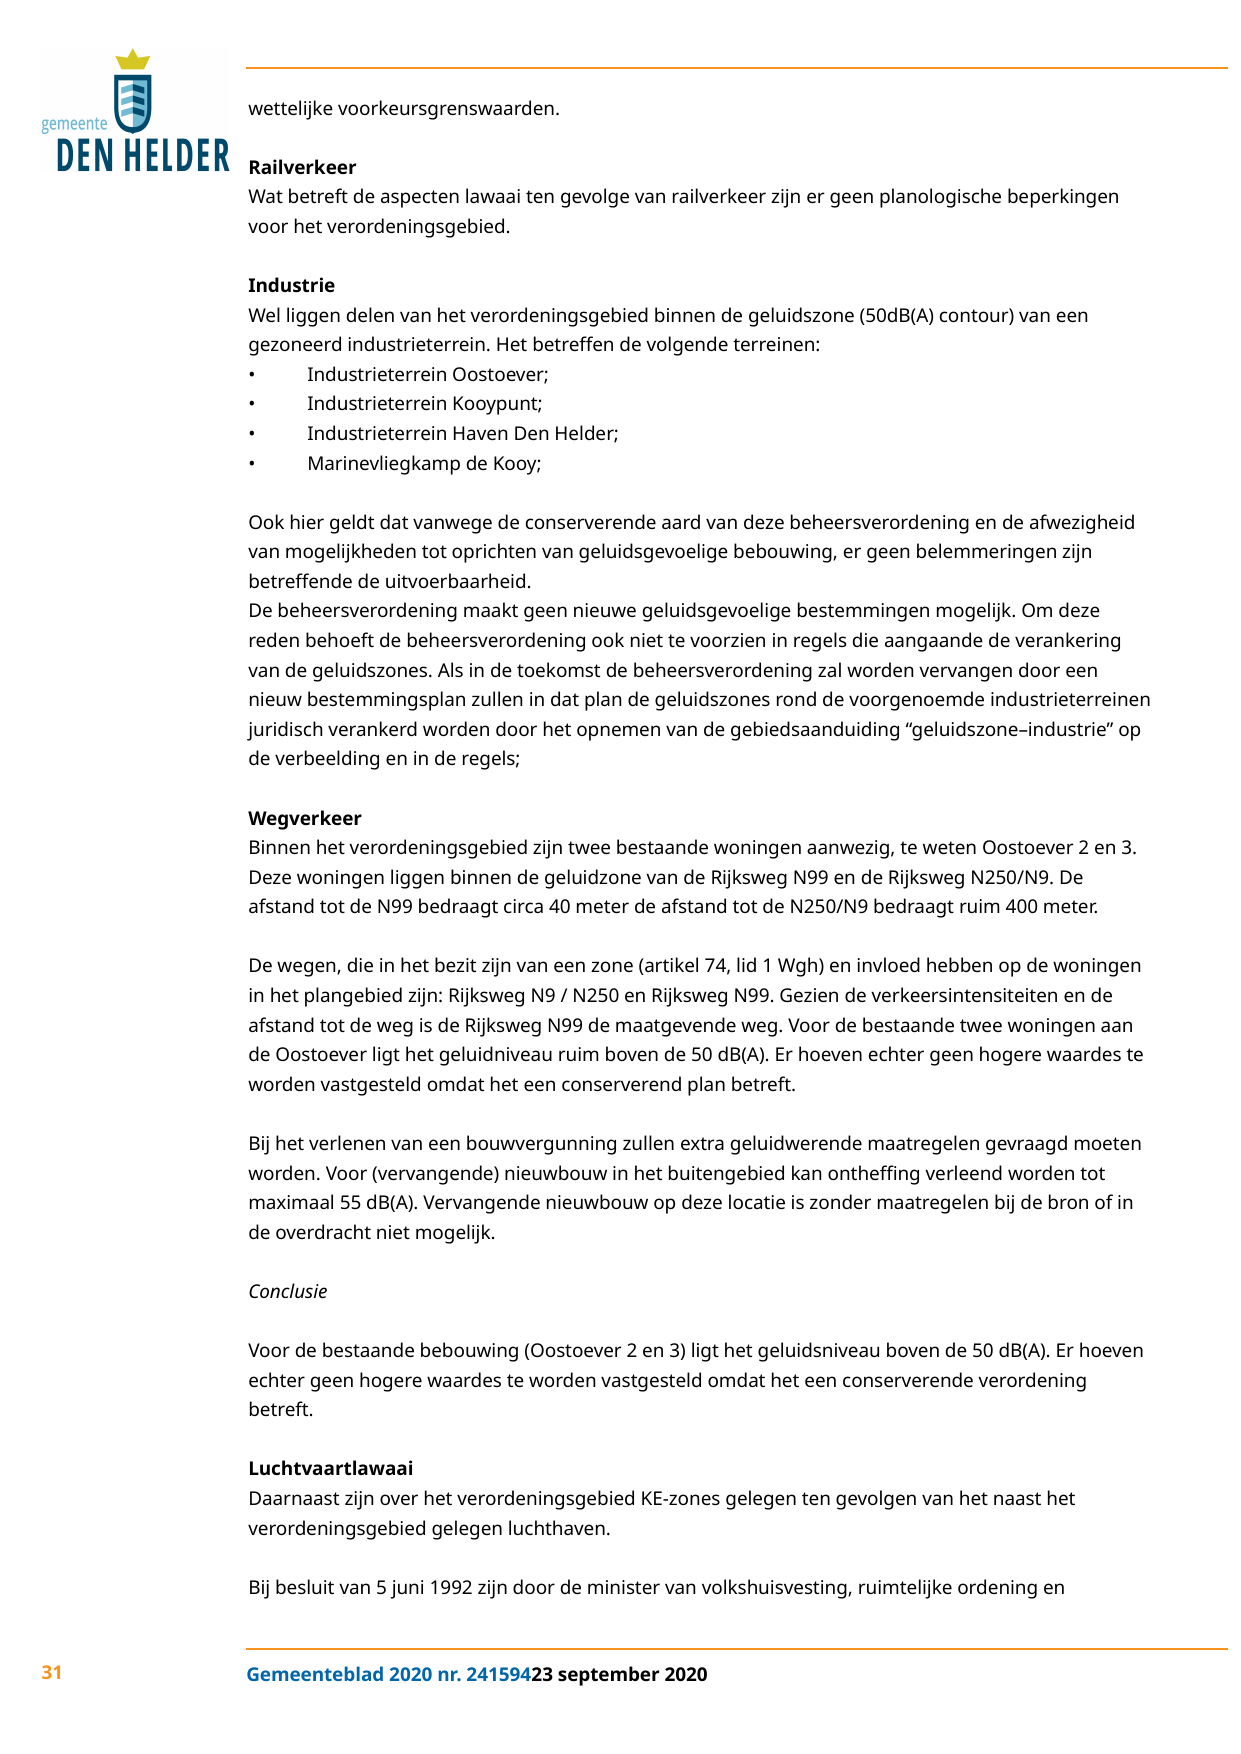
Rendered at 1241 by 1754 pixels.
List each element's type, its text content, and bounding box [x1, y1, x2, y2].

picture [182, 144, 187, 165]
text Wel liggen delen van het verordeningsgebied binnen de geluidszone (50dB(A) contour) van een gezoneerd industrieterrein. Het betreffen de volgende terreinen: [248, 302, 1152, 357]
list Industrieterrein Haven Den Helder; [248, 420, 1152, 446]
picture [41, 47, 231, 172]
text Bij het verlenen van een bouwvergunning zullen extra geluidwerende maatregelen gevraagd moeten worden. Voor (vervangende) nieuwbouw in het buitengebied kan ontheffing verleend worden tot maximaal 55 dB(A). Vervangende nieuwbouw op deze locatie is zonder maatregelen bij de bron of in de overdracht niet mogelijk. [248, 1130, 1152, 1245]
text De wegen, die in het bezit zijn van een zone (artikel 74, lid 1 Wgh) en invloed hebben op de woningen in het plangebied zijn: Rijksweg N9 / N250 en Rijksweg N99. Gezien de verkeersintensiteiten en de afstand tot de weg is de Rijksweg N99 de maatgevende weg. Voor de bestaande twee woningen aan de Oostoever ligt het geluidniveau ruim boven de 50 dB(A). Er hoeven echter geen hogere waardes te worden vastgesteld omdat het een conserverend plan betreft. [248, 953, 1152, 1097]
text Binnen het verordeningsgebied zijn twee bestaande woningen aanwezig, te weten Oostoever 2 en 3. Deze woningen liggen binnen de geluidzone van de Rijksweg N99 en de Rijksweg N250/N9. De afstand tot de N99 bedraagt circa 40 meter de afstand tot de N250/N9 bedraagt ruim 400 meter. [248, 834, 1152, 919]
text Wegverkeer [248, 805, 1152, 831]
text Industrie [248, 272, 1152, 298]
text Wat betreft de aspecten lawaai ten gevolge van railverkeer zijn er geen planologische beperkingen voor het verordeningsgebied. [248, 183, 1152, 239]
text Ook hier geldt dat vanwege de conserverende aard van deze beheersverordening en de afwezigheid van mogelijkheden tot oprichten van geluidsgevoelige bebouwing, er geen belemmeringen zijn betreffende de uitvoerbaarheid. [248, 509, 1152, 594]
text Voor de bestaande bebouwing (Oostoever 2 en 3) ligt het geluidsniveau boven de 50 dB(A). Er hoeven echter geen hogere waardes te worden vastgesteld omdat het een conserverende verordening betreft. [248, 1337, 1152, 1422]
text Conclusie [248, 1278, 1152, 1304]
list Industrieterrein Oostoever; [248, 361, 1152, 387]
text De beheersverordening maakt geen nieuwe geluidsgevoelige bestemmingen mogelijk. Om deze reden behoeft de beheersverordening ook niet te voorzien in regels die aangaande de verankering van de geluidszones. Als in de toekomst de beheersverordening zal worden vervangen door een nieuw bestemmingsplan zullen in dat plan de geluidszones rond de voorgenoemde industrieterreinen juridisch verankerd worden door het opnemen van de gebiedsaanduiding “geluidszone–industrie” op de verbeelding en in de regels; [248, 598, 1152, 771]
picture [220, 160, 224, 172]
text Bij besluit van 5 juni 1992 zijn door de minister van volkshuisvesting, ruimtelijke ordening en [248, 1574, 1152, 1600]
list Marinevliegkamp de Kooy; [248, 450, 1152, 476]
text Daarnaast zijn over het verordeningsgebied KE-zones gelegen ten gevolgen van het naast het verordeningsgebied gelegen luchthaven. [248, 1485, 1152, 1541]
list Industrieterrein Kooypunt; [248, 391, 1152, 416]
picture [130, 157, 135, 172]
picture [63, 144, 68, 165]
text Railverkeer [248, 154, 1152, 180]
text Luchtvaartlawaai [248, 1456, 1152, 1481]
text wettelijke voorkeursgrenswaarden. [248, 95, 1152, 121]
picture [100, 154, 106, 172]
